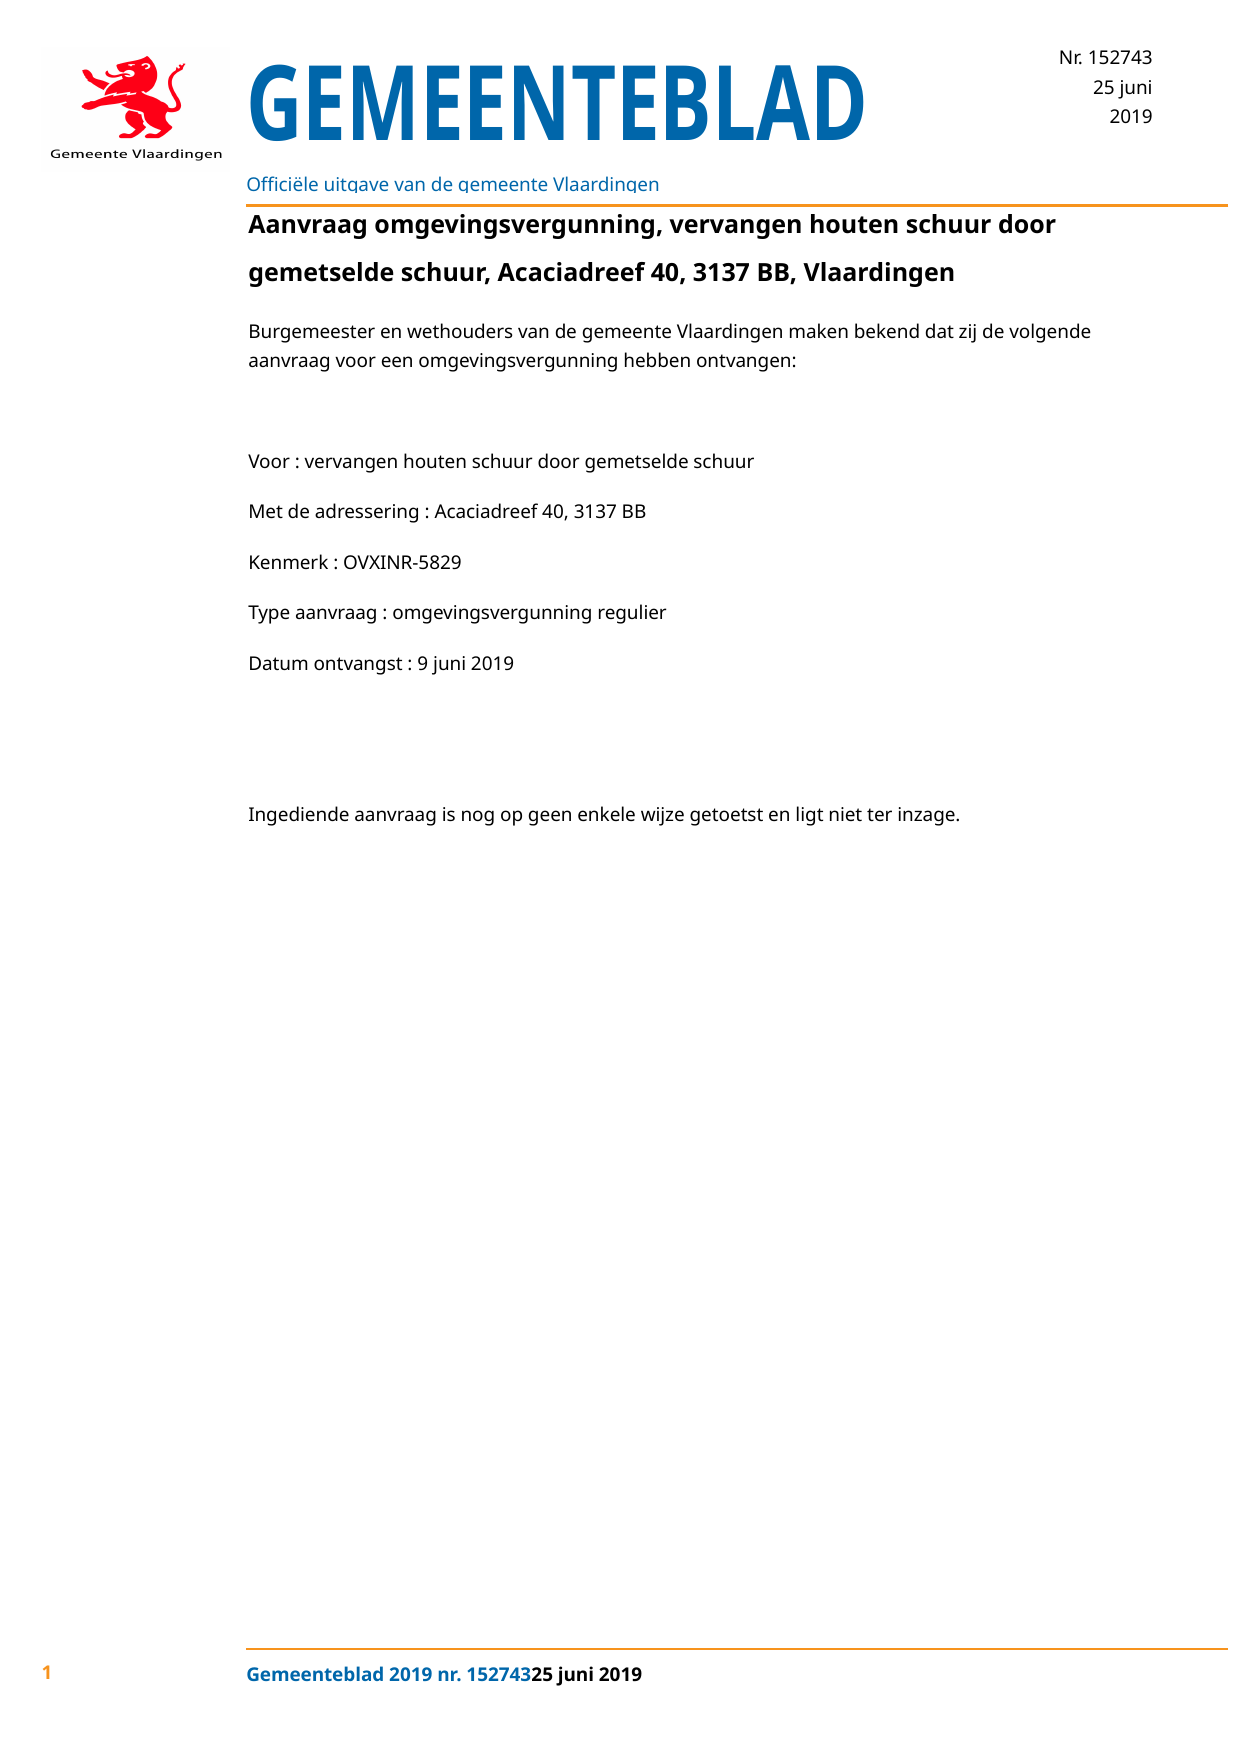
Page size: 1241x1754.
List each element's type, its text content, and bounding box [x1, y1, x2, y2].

text Burgemeester en wethouders van de gemeente Vlaardingen maken bekend dat zij de volgende aanvraag voor een omgevingsvergunning hebben ontvangen: [248, 318, 1152, 373]
text Kenmerk : OVXINR-5829 [248, 549, 1152, 575]
text Aanvraag omgevingsvergunning, vervangen houten schuur door gemetselde schuur, Acaciadreef 40, 3137 BB, Vlaardingen [248, 207, 1152, 288]
text Datum ontvangst : 9 juni 2019 [248, 650, 1152, 676]
text Met de adressering : Acaciadreef 40, 3137 BB [248, 499, 1152, 524]
text Voor : vervangen houten schuur door gemetselde schuur [248, 448, 1152, 474]
picture [41, 47, 231, 172]
text Ingediende aanvraag is nog op geen enkele wijze getoetst en ligt niet ter inzage. [248, 801, 1152, 827]
text Type aanvraag : omgevingsvergunning regulier [248, 599, 1152, 625]
